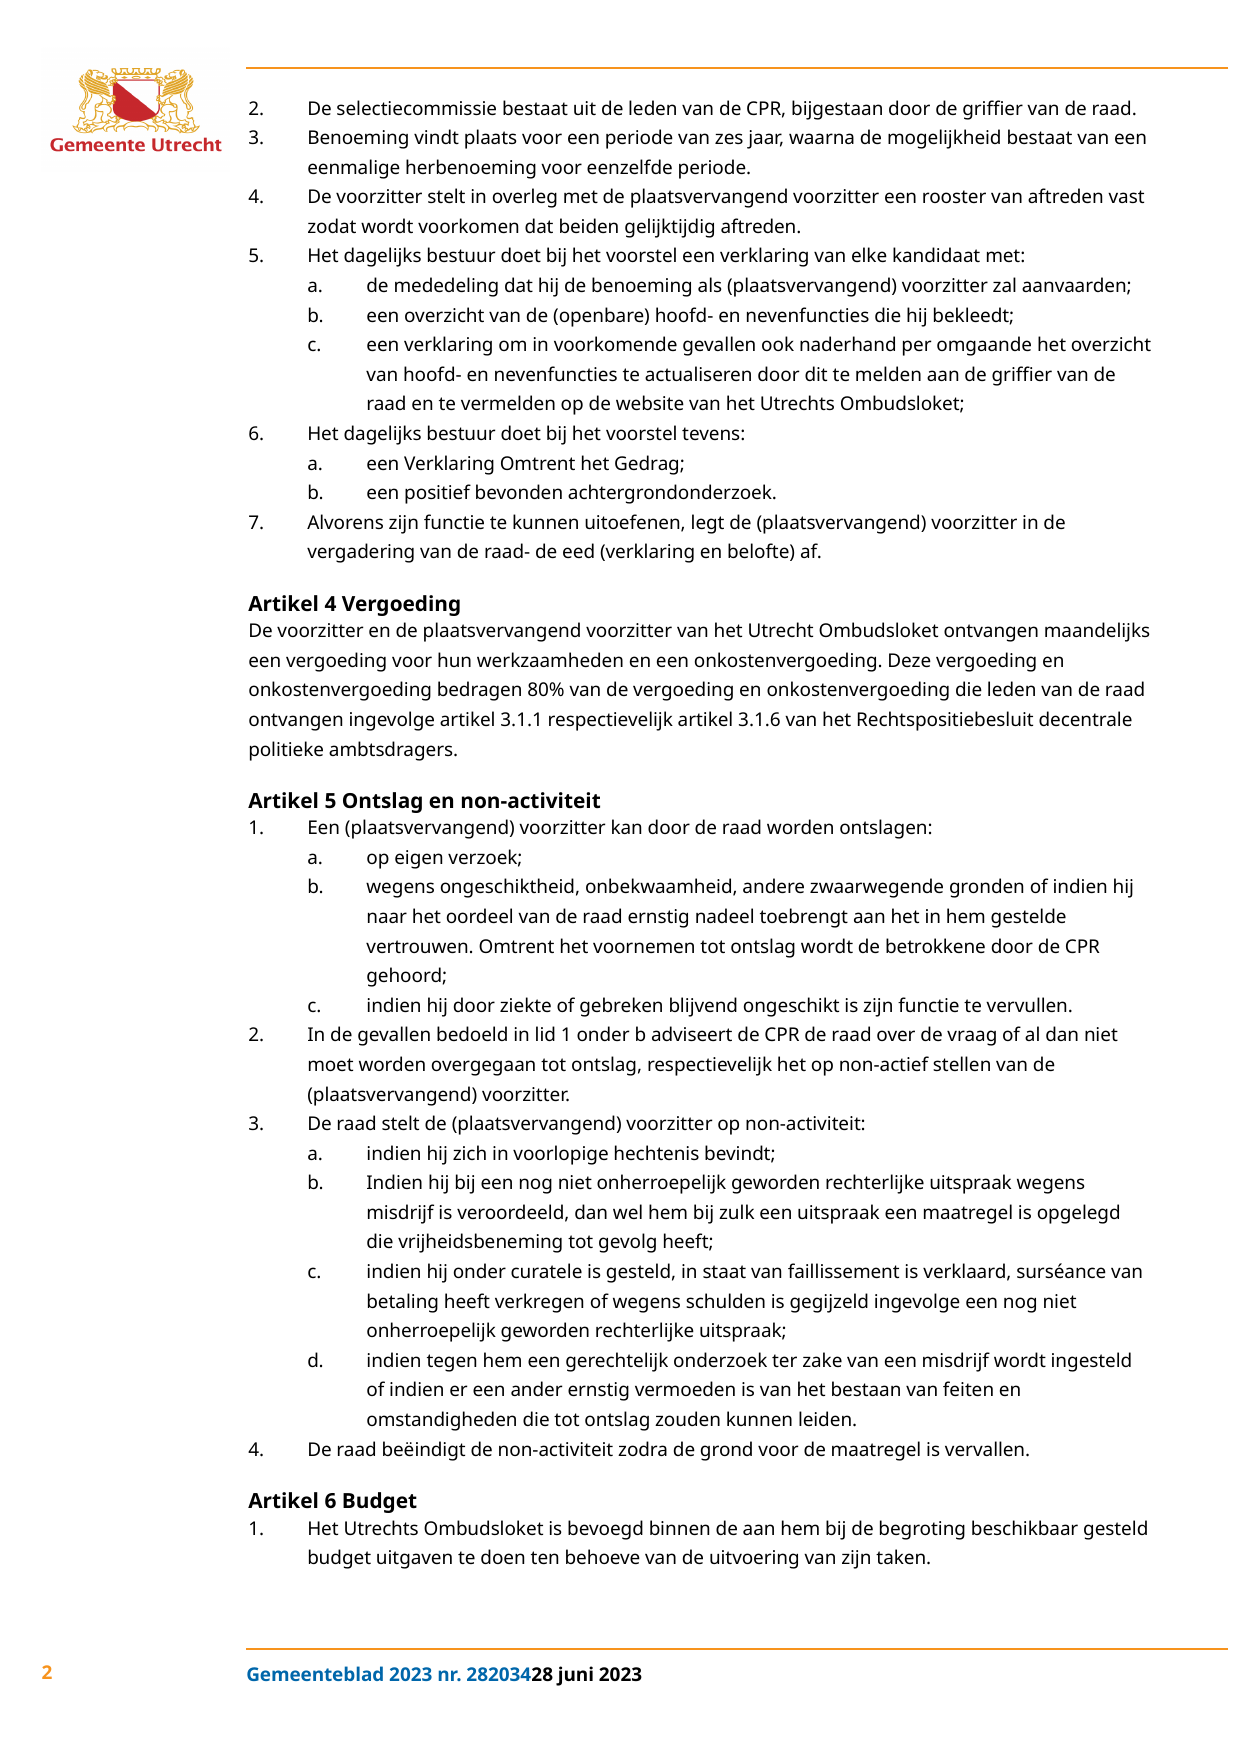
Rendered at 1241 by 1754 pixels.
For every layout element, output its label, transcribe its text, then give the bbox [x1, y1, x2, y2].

text Artikel 5 Ontslag en non-activiteit [248, 786, 1152, 814]
text De voorzitter en de plaatsvervangend voorzitter van het Utrecht Ombudsloket ontvangen maandelijks een vergoeding voor hun werkzaamheden en een onkostenvergoeding. Deze vergoeding en onkostenvergoeding bedragen 80% van de vergoeding en onkostenvergoeding die leden van de raad ontvangen ingevolge artikel 3.1.1 respectievelijk artikel 3.1.6 van het Rechtspositiebesluit decentrale politieke ambtsdragers. [248, 617, 1152, 761]
list Het dagelijks bestuur doet bij het voorstel tevens: [248, 420, 1152, 446]
list Een (plaatsvervangend) voorzitter kan door de raad worden ontslagen: [248, 814, 1152, 840]
list een positief bevonden achtergrondonderzoek. [307, 479, 1152, 505]
list indien hij zich in voorlopige hechtenis bevindt; [307, 1140, 1152, 1166]
list indien hij door ziekte of gebreken blijvend ongeschikt is zijn functie te vervullen. [307, 992, 1152, 1018]
list Alvorens zijn functie te kunnen uitoefenen, legt de (plaatsvervangend) voorzitter in de vergadering van de raad- de eed (verklaring en belofte) af. [248, 509, 1152, 564]
text Artikel 6 Budget [248, 1486, 1152, 1515]
list De raad stelt de (plaatsvervangend) voorzitter op non-activiteit: [248, 1110, 1152, 1136]
list een verklaring om in voorkomende gevallen ook naderhand per omgaande het overzicht van hoofd- en nevenfuncties te actualiseren door dit te melden aan de griffier van de raad en te vermelden op de website van het Utrechts Ombudsloket; [307, 331, 1152, 416]
list indien tegen hem een gerechtelijk onderzoek ter zake van een misdrijf wordt ingesteld of indien er een ander ernstig vermoeden is van het bestaan van feiten en omstandigheden die tot ontslag zouden kunnen leiden. [307, 1347, 1152, 1432]
list een Verklaring Omtrent het Gedrag; [307, 450, 1152, 476]
list indien hij onder curatele is gesteld, in staat van faillissement is verklaard, surséance van betaling heeft verkregen of wegens schulden is gegijzeld ingevolge een nog niet onherroepelijk geworden rechterlijke uitspraak; [307, 1258, 1152, 1343]
list de mededeling dat hij de benoeming als (plaatsvervangend) voorzitter zal aanvaarden; [307, 272, 1152, 298]
list De voorzitter stelt in overleg met de plaatsvervangend voorzitter een rooster van aftreden vast zodat wordt voorkomen dat beiden gelijktijdig aftreden. [248, 183, 1152, 239]
list op eigen verzoek; [307, 844, 1152, 870]
picture [41, 47, 231, 172]
list een overzicht van de (openbare) hoofd- en nevenfuncties die hij bekleedt; [307, 302, 1152, 328]
list In de gevallen bedoeld in lid 1 onder b adviseert de CPR de raad over de vraag of al dan niet moet worden overgegaan tot ontslag, respectievelijk het op non-actief stellen van de (plaatsvervangend) voorzitter. [248, 1022, 1152, 1107]
list wegens ongeschiktheid, onbekwaamheid, andere zwaarwegende gronden of indien hij naar het oordeel van de raad ernstig nadeel toebrengt aan het in hem gestelde vertrouwen. Omtrent het voornemen tot ontslag wordt de betrokkene door de CPR gehoord; [307, 874, 1152, 988]
list De selectiecommissie bestaat uit de leden van de CPR, bijgestaan door de griffier van de raad. [248, 95, 1152, 121]
list Het dagelijks bestuur doet bij het voorstel een verklaring van elke kandidaat met: [248, 243, 1152, 268]
list Het Utrechts Ombudsloket is bevoegd binnen de aan hem bij de begroting beschikbaar gesteld budget uitgaven te doen ten behoeve van de uitvoering van zijn taken. [248, 1515, 1152, 1570]
list Benoeming vindt plaats voor een periode van zes jaar, waarna de mogelijkheid bestaat van een eenmalige herbenoeming voor eenzelfde periode. [248, 124, 1152, 180]
list De raad beëindigt de non-activiteit zodra de grond voor de maatregel is vervallen. [248, 1436, 1152, 1462]
text Artikel 4 Vergoeding [248, 589, 1152, 617]
list Indien hij bij een nog niet onherroepelijk geworden rechterlijke uitspraak wegens misdrijf is veroordeeld, dan wel hem bij zulk een uitspraak een maatregel is opgelegd die vrijheidsbeneming tot gevolg heeft; [307, 1169, 1152, 1254]
